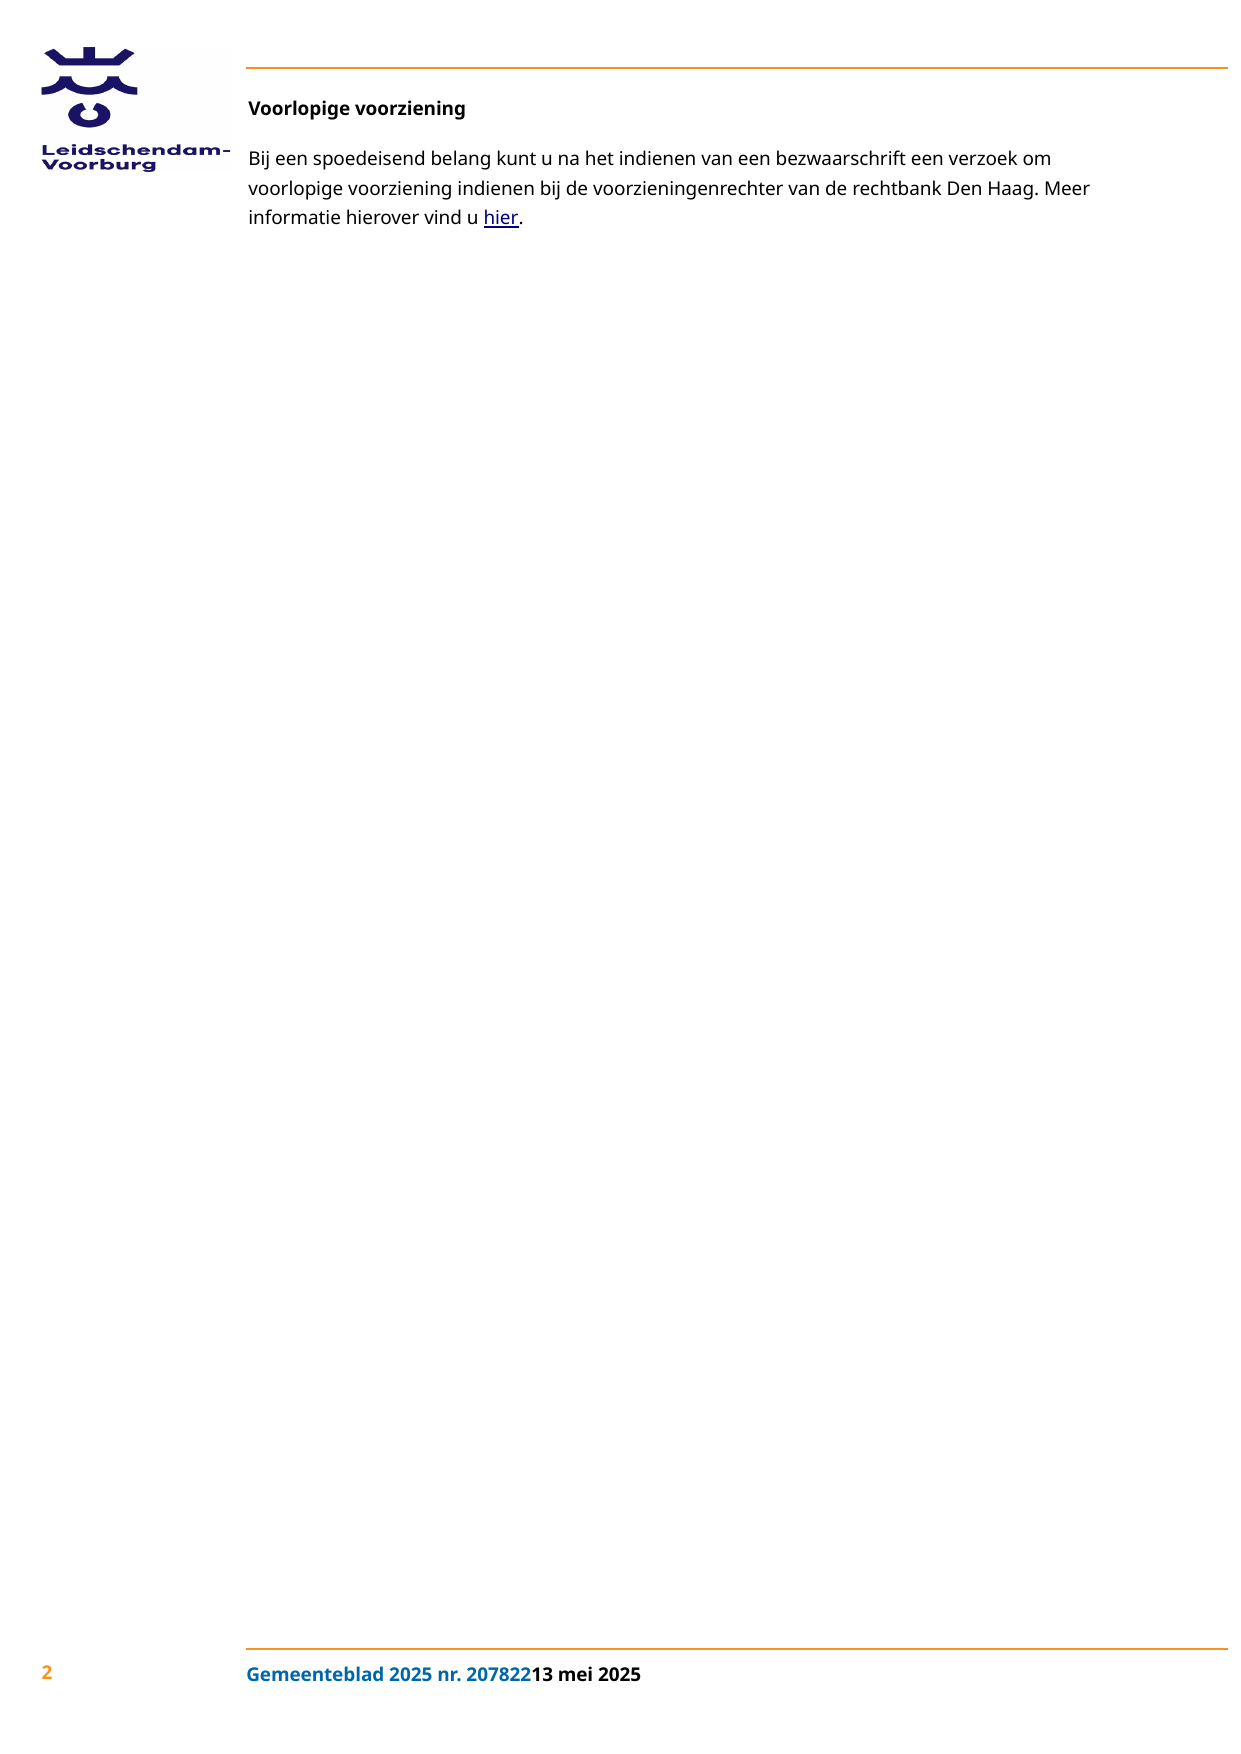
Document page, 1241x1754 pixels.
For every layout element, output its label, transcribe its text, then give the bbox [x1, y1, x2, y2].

text Voorlopige voorziening [248, 95, 1152, 121]
picture [41, 47, 231, 172]
text Bij een spoedeisend belang kunt u na het indienen van een bezwaarschrift een verzoek om voorlopige voorziening indienen bij de voorzieningenrechter van de rechtbank Den Haag. Meer informatie hierover vind u hier. [248, 145, 1152, 230]
